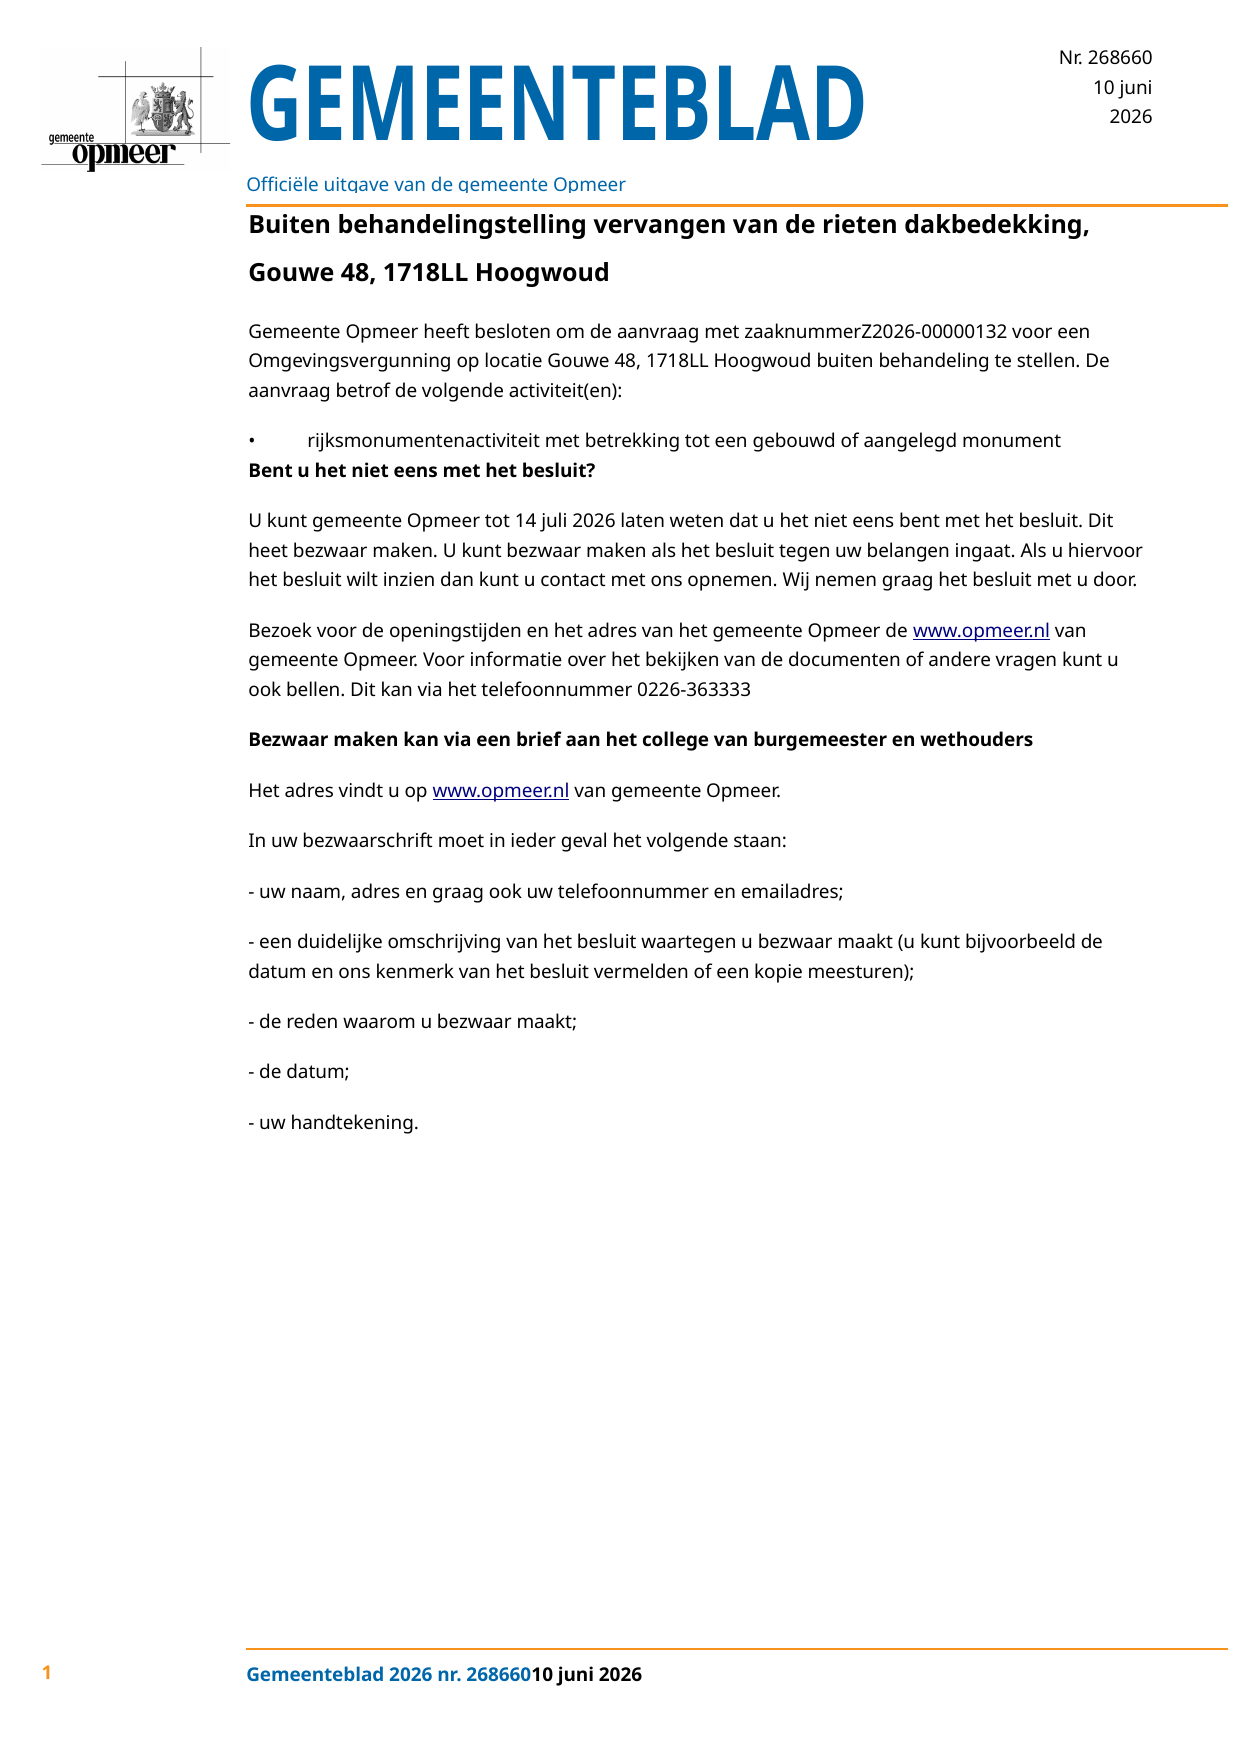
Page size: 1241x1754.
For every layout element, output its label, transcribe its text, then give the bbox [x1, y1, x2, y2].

text In uw bezwaarschrift moet in ieder geval het volgende staan: [248, 827, 1152, 853]
text Bent u het niet eens met het besluit? [248, 457, 1152, 483]
text - de reden waarom u bezwaar maakt; [248, 1008, 1152, 1034]
text Bezoek voor de openingstijden en het adres van het gemeente Opmeer de www.opmeer.nl van gemeente Opmeer. Voor informatie over het bekijken van de documenten of andere vragen kunt u ook bellen. Dit kan via het telefoonnummer 0226-363333 [248, 617, 1152, 702]
text Het adres vindt u op www.opmeer.nl van gemeente Opmeer. [248, 777, 1152, 803]
text Gemeente Opmeer heeft besloten om de aanvraag met zaaknummerZ2026-00000132 voor een Omgevingsvergunning op locatie Gouwe 48, 1718LL Hoogwoud buiten behandeling te stellen. De aanvraag betrof de volgende activiteit(en): [248, 318, 1152, 403]
picture [41, 47, 231, 172]
text - uw handtekening. [248, 1109, 1152, 1135]
text - een duidelijke omschrijving van het besluit waartegen u bezwaar maakt (u kunt bijvoorbeeld de datum en ons kenmerk van het besluit vermelden of een kopie meesturen); [248, 928, 1152, 984]
list rijksmonumentenactiviteit met betrekking tot een gebouwd of aangelegd monument [248, 427, 1152, 453]
text - de datum; [248, 1059, 1152, 1084]
text Bezwaar maken kan via een brief aan het college van burgemeester en wethouders [248, 727, 1152, 752]
text U kunt gemeente Opmeer tot 14 juli 2026 laten weten dat u het niet eens bent met het besluit. Dit heet bezwaar maken. U kunt bezwaar maken als het besluit tegen uw belangen ingaat. Als u hiervoor het besluit wilt inzien dan kunt u contact met ons opnemen. Wij nemen graag het besluit met u door. [248, 507, 1152, 592]
text - uw naam, adres en graag ook uw telefoonnummer en emailadres; [248, 878, 1152, 904]
text Buiten behandelingstelling vervangen van de rieten dakbedekking, Gouwe 48, 1718LL Hoogwoud [248, 207, 1152, 288]
